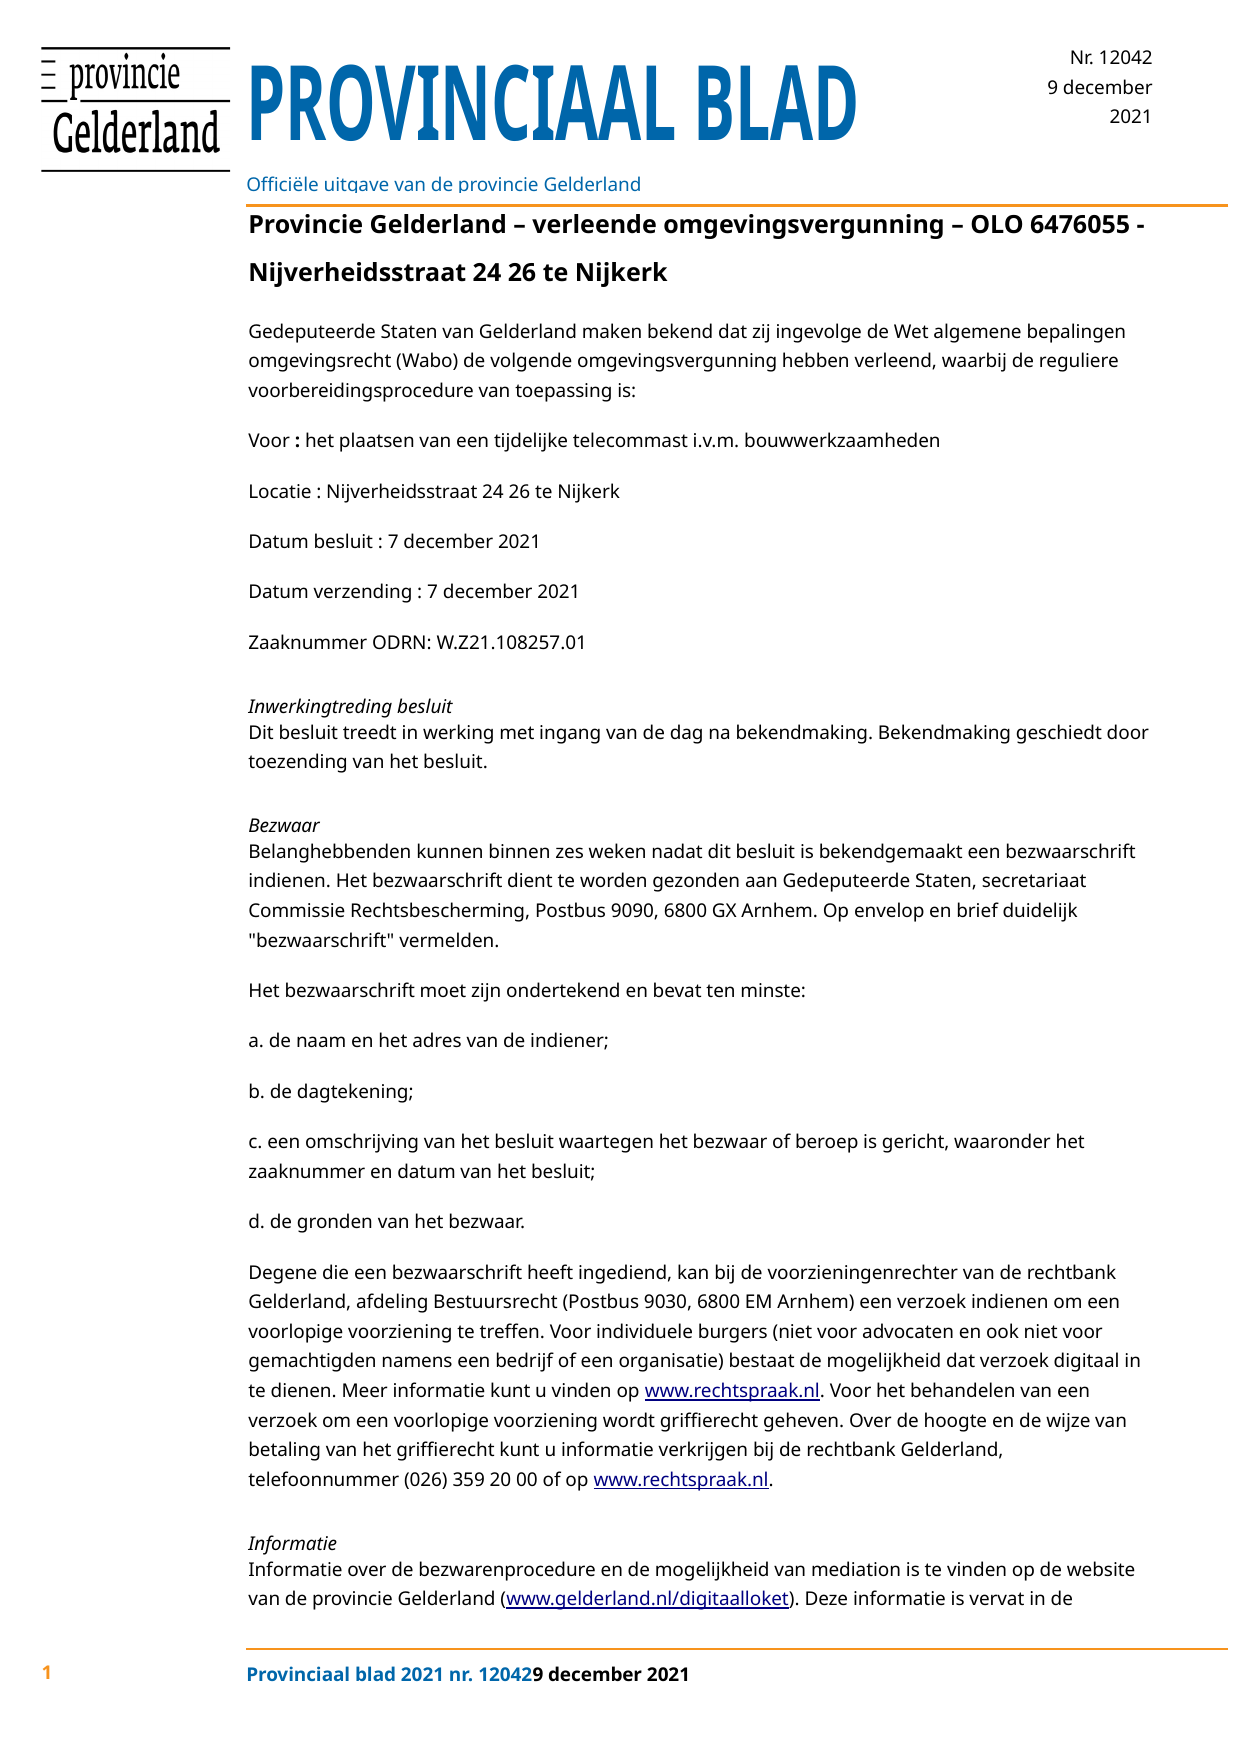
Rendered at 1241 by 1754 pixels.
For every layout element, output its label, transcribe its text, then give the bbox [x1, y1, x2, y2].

text Voor : het plaatsen van een tijdelijke telecommast i.v.m. bouwwerkzaamheden [248, 427, 1152, 453]
text a. de naam en het adres van de indiener; [248, 1028, 1152, 1053]
text Bezwaar [248, 812, 1152, 838]
picture [41, 47, 231, 172]
text Dit besluit treedt in werking met ingang van de dag na bekendmaking. Bekendmaking geschiedt door toezending van het besluit. [248, 719, 1152, 774]
text Informatie over de bezwarenprocedure en de mogelijkheid van mediation is te vinden op de website van de provincie Gelderland (www.gelderland.nl/digitaalloket). Deze informatie is vervat in de [248, 1556, 1152, 1611]
text Het bezwaarschrift moet zijn ondertekend en bevat ten minste: [248, 977, 1152, 1003]
text Datum besluit : 7 december 2021 [248, 528, 1152, 554]
text c. een omschrijving van het besluit waartegen het bezwaar of beroep is gericht, waaronder het zaaknummer en datum van het besluit; [248, 1128, 1152, 1184]
text d. de gronden van het bezwaar. [248, 1208, 1152, 1234]
text Provincie Gelderland – verleende omgevingsvergunning – OLO 6476055 - Nijverheidsstraat 24 26 te Nijkerk [248, 207, 1152, 288]
text Zaaknummer ODRN: W.Z21.108257.01 [248, 629, 1152, 655]
text Belanghebbenden kunnen binnen zes weken nadat dit besluit is bekendgemaakt een bezwaarschrift indienen. Het bezwaarschrift dient te worden gezonden aan Gedeputeerde Staten, secretariaat Commissie Rechtsbescherming, Postbus 9090, 6800 GX Arnhem. Op envelop en brief duidelijk "bezwaarschrift" vermelden. [248, 838, 1152, 953]
text Inwerkingtreding besluit [248, 693, 1152, 719]
text Gedeputeerde Staten van Gelderland maken bekend dat zij ingevolge de Wet algemene bepalingen omgevingsrecht (Wabo) de volgende omgevingsvergunning hebben verleend, waarbij de reguliere voorbereidingsprocedure van toepassing is: [248, 318, 1152, 403]
text Locatie : Nijverheidsstraat 24 26 te Nijkerk [248, 478, 1152, 504]
text Datum verzending : 7 december 2021 [248, 579, 1152, 604]
text Degene die een bezwaarschrift heeft ingediend, kan bij de voorzieningenrechter van de rechtbank Gelderland, afdeling Bestuursrecht (Postbus 9030, 6800 EM Arnhem) een verzoek indienen om een voorlopige voorziening te treffen. Voor individuele burgers (niet voor advocaten en ook niet voor gemachtigden namens een bedrijf of een organisatie) bestaat de mogelijkheid dat verzoek digitaal in te dienen. Meer informatie kunt u vinden op www.rechtspraak.nl. Voor het behandelen van een verzoek om een voorlopige voorziening wordt griffierecht geheven. Over de hoogte en de wijze van betaling van het griffierecht kunt u informatie verkrijgen bij de rechtbank Gelderland, telefoonnummer (026) 359 20 00 of op www.rechtspraak.nl. [248, 1259, 1152, 1492]
text Informatie [248, 1530, 1152, 1556]
text b. de dagtekening; [248, 1078, 1152, 1104]
